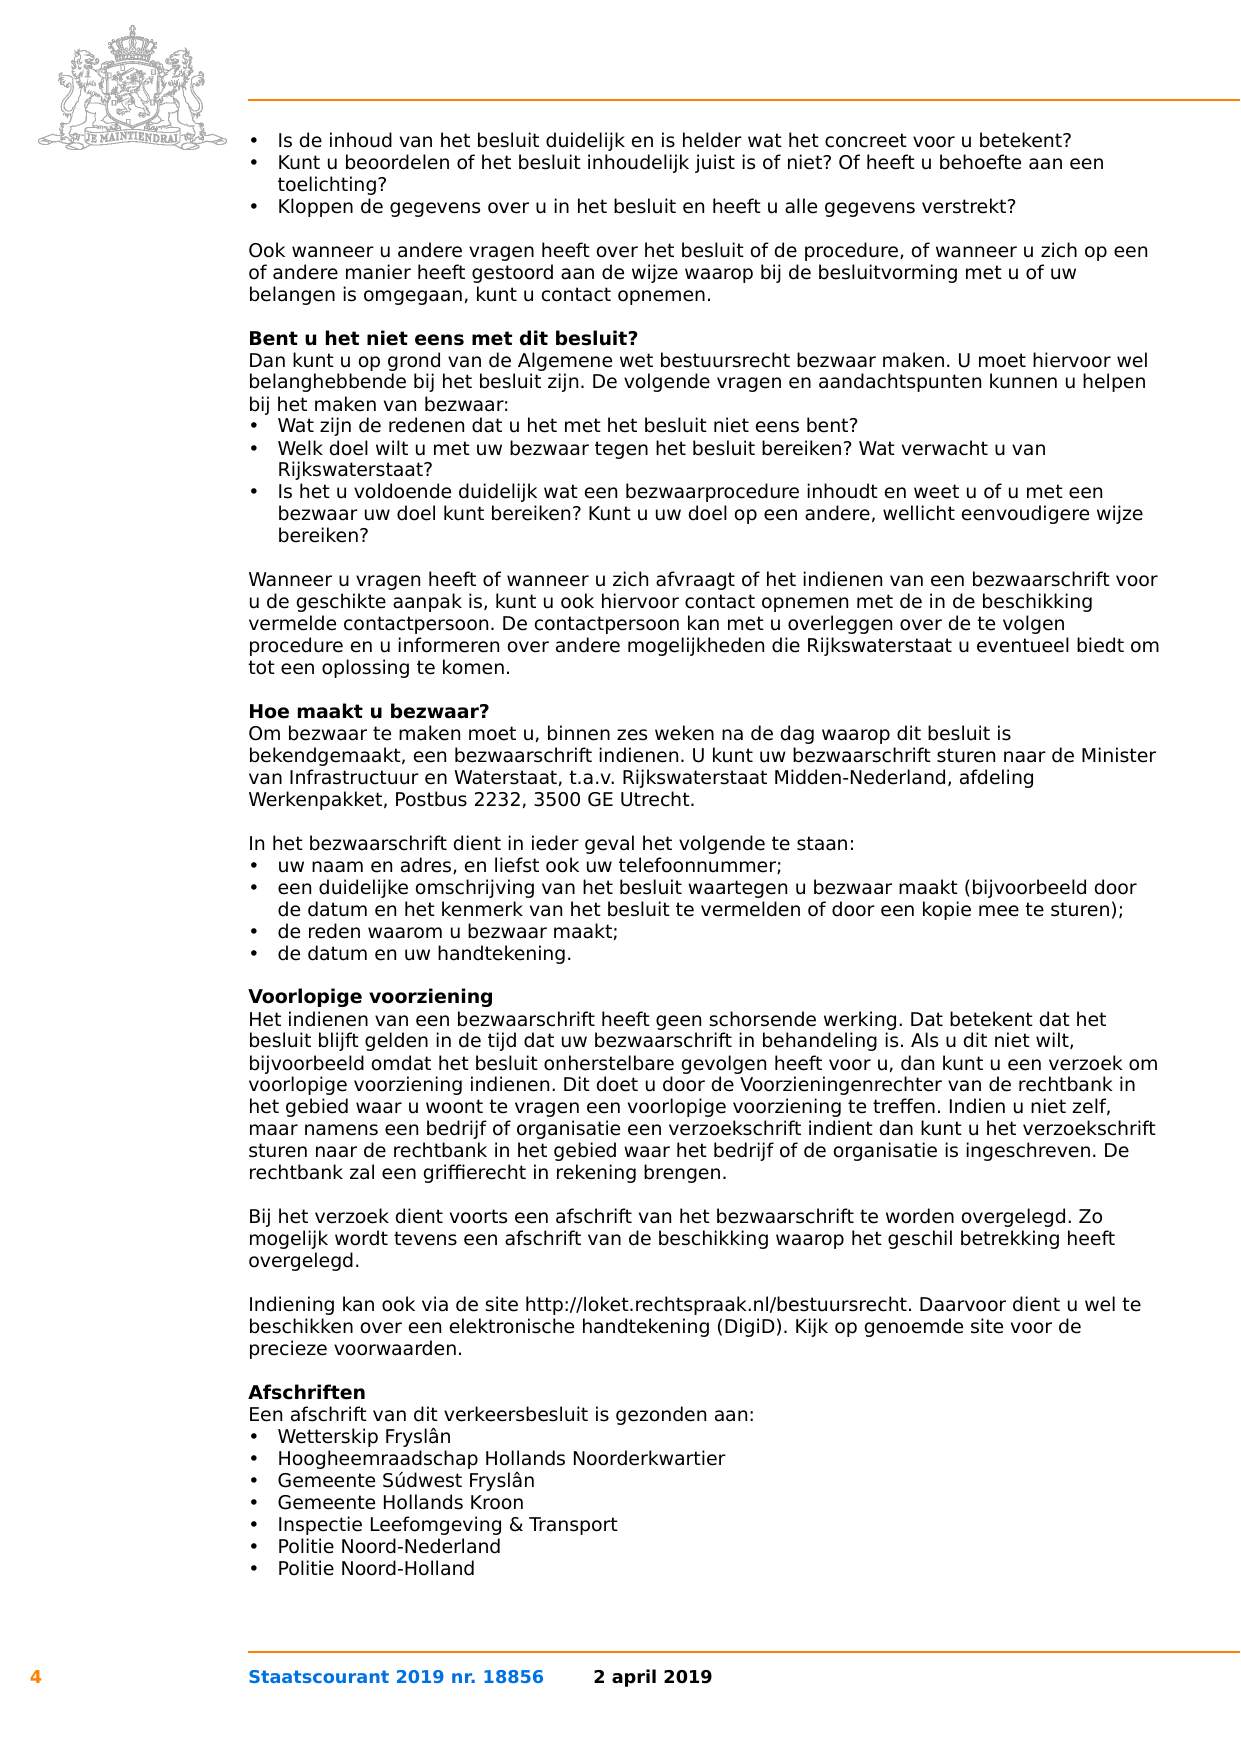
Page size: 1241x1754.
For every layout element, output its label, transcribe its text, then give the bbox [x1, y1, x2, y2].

text Afschriften [248, 1382, 1163, 1404]
text Een afschrift van dit verkeersbesluit is gezonden aan: [248, 1404, 1163, 1426]
text • Wat zijn de redenen dat u het met het besluit niet eens bent? [248, 415, 1163, 437]
text In het bezwaarschrift dient in ieder geval het volgende te staan: [248, 833, 1163, 855]
text • Hoogheemraadschap Hollands Noorderkwartier [248, 1448, 1163, 1470]
text Om bezwaar te maken moet u, binnen zes weken na de dag waarop dit besluit is bekendgemaakt, een bezwaarschrift indienen. U kunt uw bezwaarschrift sturen naar de Minister van Infrastructuur en Waterstaat, t.a.v. Rijkswaterstaat Midden-Nederland, afdeling Werkenpakket, Postbus 2232, 3500 GE Utrecht. [248, 723, 1163, 811]
text • de reden waarom u bezwaar maakt; [248, 921, 1163, 943]
text Bent u het niet eens met dit besluit? [248, 327, 1163, 349]
text • Kloppen de gegevens over u in het besluit en heeft u alle gegevens verstrekt? [248, 196, 1163, 218]
picture [38, 25, 227, 150]
text Wanneer u vragen heeft of wanneer u zich afvraagt of het indienen van een bezwaarschrift voor u de geschikte aanpak is, kunt u ook hiervoor contact opnemen met de in de beschikking vermelde contactpersoon. De contactpersoon kan met u overleggen over de te volgen procedure en u informeren over andere mogelijkheden die Rijkswaterstaat u eventueel biedt om tot een oplossing te komen. [248, 569, 1163, 679]
text Het indienen van een bezwaarschrift heeft geen schorsende werking. Dat betekent dat het besluit blijft gelden in de tijd dat uw bezwaarschrift in behandeling is. Als u dit niet wilt, bijvoorbeeld omdat het besluit onherstelbare gevolgen heeft voor u, dan kunt u een verzoek om voorlopige voorziening indienen. Dit doet u door de Voorzieningenrechter van de rechtbank in het gebied waar u woont te vragen een voorlopige voorziening te treffen. Indien u niet zelf, maar namens een bedrijf of organisatie een verzoekschrift indient dan kunt u het verzoekschrift sturen naar de rechtbank in het gebied waar het bedrijf of de organisatie is ingeschreven. De rechtbank zal een griffierecht in rekening brengen. [248, 1008, 1163, 1184]
text • Is de inhoud van het besluit duidelijk en is helder wat het concreet voor u betekent? [248, 130, 1163, 152]
text Voorlopige voorziening [248, 986, 1163, 1008]
text • een duidelijke omschrijving van het besluit waartegen u bezwaar maakt (bijvoorbeeld door de datum en het kenmerk van het besluit te vermelden of door een kopie mee te sturen); [248, 877, 1163, 921]
text Bij het verzoek dient voorts een afschrift van het bezwaarschrift te worden overgelegd. Zo mogelijk wordt tevens een afschrift van de beschikking waarop het geschil betrekking heeft overgelegd. [248, 1206, 1163, 1272]
text • Gemeente Hollands Kroon [248, 1492, 1163, 1514]
text Ook wanneer u andere vragen heeft over het besluit of de procedure, of wanneer u zich op een of andere manier heeft gestoord aan de wijze waarop bij de besluitvorming met u of uw belangen is omgegaan, kunt u contact opnemen. [248, 240, 1163, 306]
text • Is het u voldoende duidelijk wat een bezwaarprocedure inhoudt en weet u of u met een bezwaar uw doel kunt bereiken? Kunt u uw doel op een andere, wellicht eenvoudigere wijze bereiken? [248, 481, 1163, 547]
text • Kunt u beoordelen of het besluit inhoudelijk juist is of niet? Of heeft u behoefte aan een toelichting? [248, 152, 1163, 196]
text Dan kunt u op grond van de Algemene wet bestuursrecht bezwaar maken. U moet hiervoor wel belanghebbende bij het besluit zijn. De volgende vragen en aandachtspunten kunnen u helpen bij het maken van bezwaar: [248, 349, 1163, 415]
text • Welk doel wilt u met uw bezwaar tegen het besluit bereiken? Wat verwacht u van Rijkswaterstaat? [248, 437, 1163, 481]
text • Politie Noord-Holland [248, 1558, 1163, 1579]
text • uw naam en adres, en liefst ook uw telefoonnummer; [248, 855, 1163, 877]
text • Gemeente Súdwest Fryslân [248, 1470, 1163, 1492]
text • Wetterskip Fryslân [248, 1426, 1163, 1448]
text • Inspectie Leefomgeving & Transport [248, 1514, 1163, 1536]
text • de datum en uw handtekening. [248, 943, 1163, 964]
text Hoe maakt u bezwaar? [248, 701, 1163, 723]
text • Politie Noord-Nederland [248, 1536, 1163, 1558]
text Indiening kan ook via de site http://loket.rechtspraak.nl/bestuursrecht. Daarvoor dient u wel te beschikken over een elektronische handtekening (DigiD). Kijk op genoemde site voor de precieze voorwaarden. [248, 1294, 1163, 1360]
